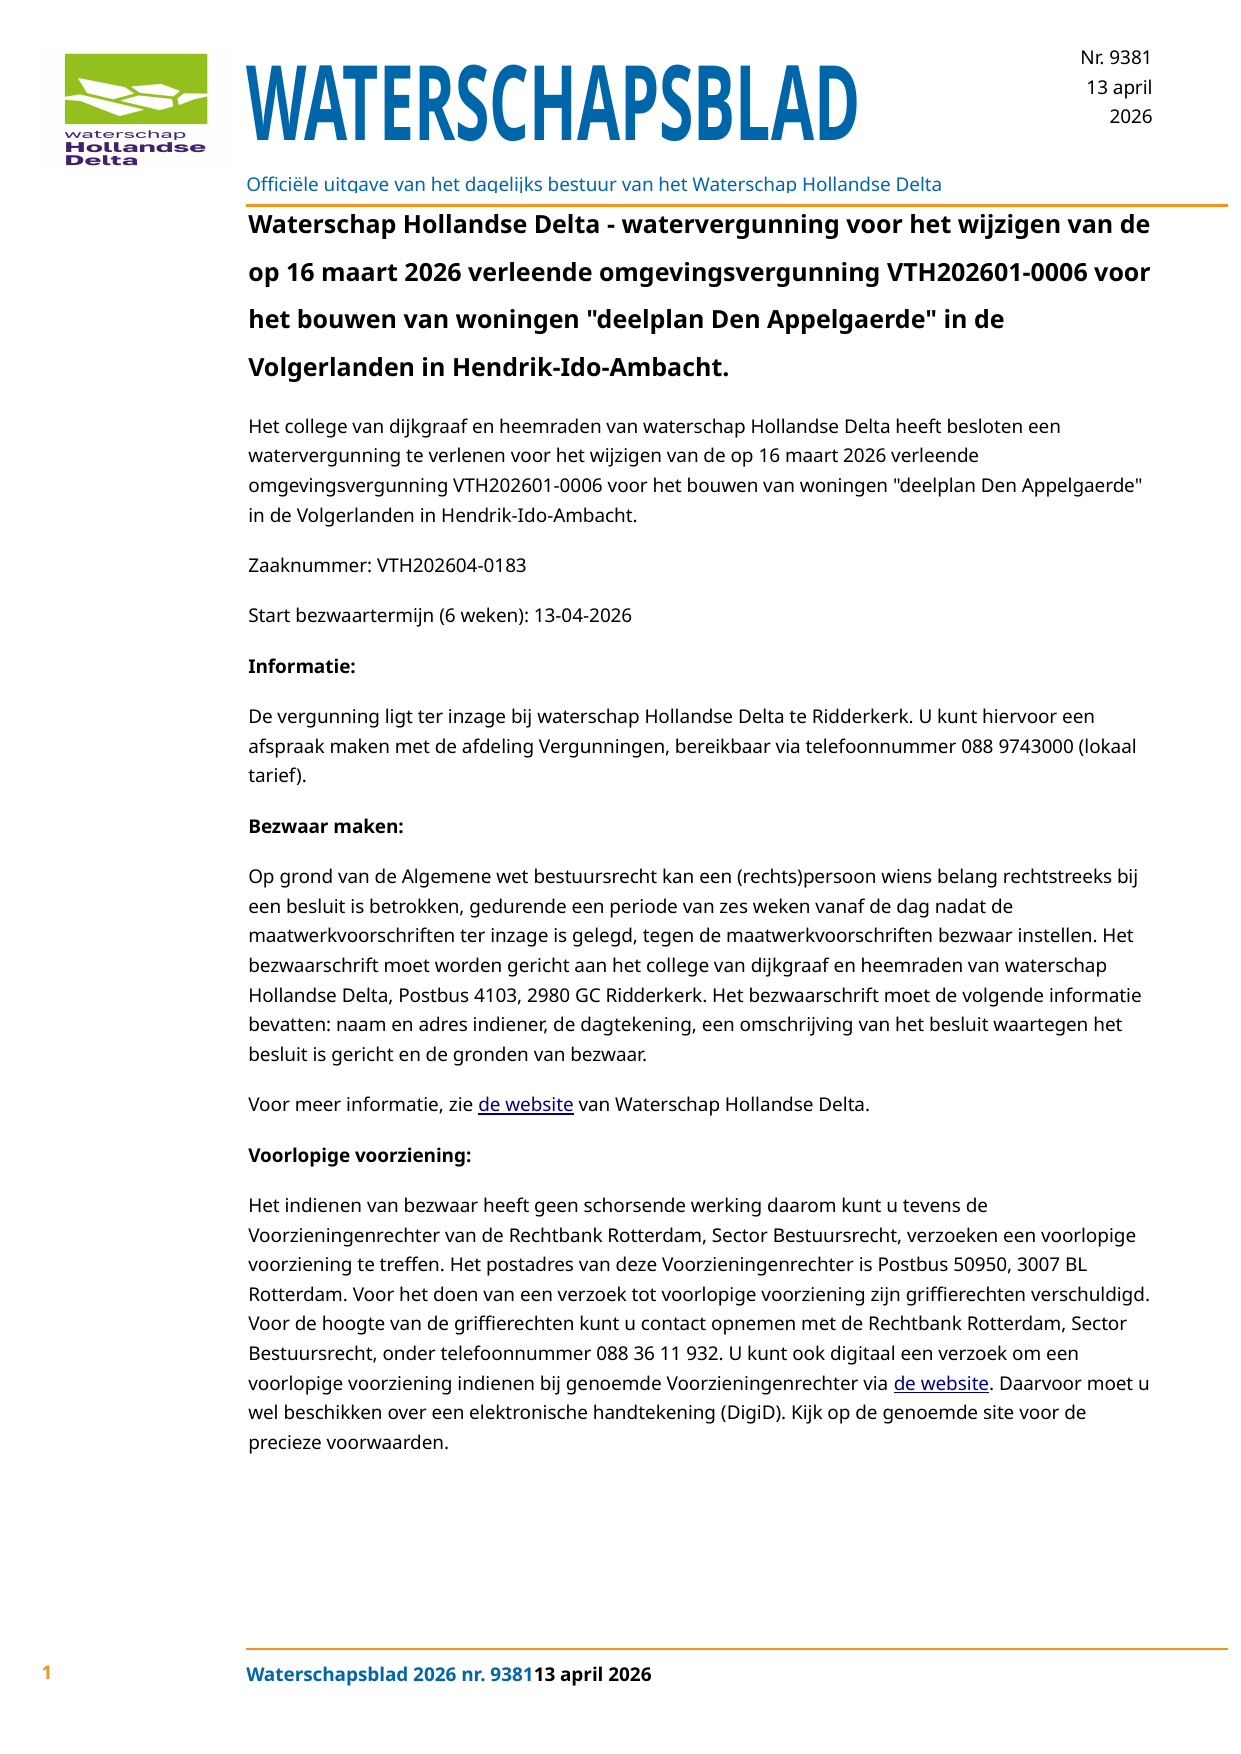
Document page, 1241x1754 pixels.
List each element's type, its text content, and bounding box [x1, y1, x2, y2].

text Het indienen van bezwaar heeft geen schorsende werking daarom kunt u tevens de Voorzieningenrechter van de Rechtbank Rotterdam, Sector Bestuursrecht, verzoeken een voorlopige voorziening te treffen. Het postadres van deze Voorzieningenrechter is Postbus 50950, 3007 BL Rotterdam. Voor het doen van een verzoek tot voorlopige voorziening zijn griffierechten verschuldigd. Voor de hoogte van de griffierechten kunt u contact opnemen met de Rechtbank Rotterdam, Sector Bestuursrecht, onder telefoonnummer 088 36 11 932. U kunt ook digitaal een verzoek om een voorlopige voorziening indienen bij genoemde Voorzieningenrechter via de website. Daarvoor moet u wel beschikken over een elektronische handtekening (DigiD). Kijk op de genoemde site voor de precieze voorwaarden. [248, 1192, 1152, 1455]
picture [41, 47, 231, 172]
text Op grond van de Algemene wet bestuursrecht kan een (rechts)persoon wiens belang rechtstreeks bij een besluit is betrokken, gedurende een periode van zes weken vanaf de dag nadat de maatwerkvoorschriften ter inzage is gelegd, tegen de maatwerkvoorschriften bezwaar instellen. Het bezwaarschrift moet worden gericht aan het college van dijkgraaf en heemraden van waterschap Hollandse Delta, Postbus 4103, 2980 GC Ridderkerk. Het bezwaarschrift moet de volgende informatie bevatten: naam en adres indiener, de dagtekening, een omschrijving van het besluit waartegen het besluit is gericht en de gronden van bezwaar. [248, 863, 1152, 1067]
text De vergunning ligt ter inzage bij waterschap Hollandse Delta te Ridderkerk. U kunt hiervoor een afspraak maken met de afdeling Vergunningen, bereikbaar via telefoonnummer 088 9743000 (lokaal tarief). [248, 703, 1152, 788]
text Voorlopige voorziening: [248, 1142, 1152, 1168]
text Zaaknummer: VTH202604-0183 [248, 552, 1152, 578]
text Het college van dijkgraaf en heemraden van waterschap Hollandse Delta heeft besloten een watervergunning te verlenen voor het wijzigen van de op 16 maart 2026 verleende omgevingsvergunning VTH202601-0006 voor het bouwen van woningen "deelplan Den Appelgaerde" in de Volgerlanden in Hendrik-Ido-Ambacht. [248, 413, 1152, 528]
text Waterschap Hollandse Delta - watervergunning voor het wijzigen van de op 16 maart 2026 verleende omgevingsvergunning VTH202601-0006 voor het bouwen van woningen "deelplan Den Appelgaerde" in de Volgerlanden in Hendrik-Ido-Ambacht. [248, 207, 1152, 384]
text Informatie: [248, 653, 1152, 679]
text Start bezwaartermijn (6 weken): 13-04-2026 [248, 603, 1152, 628]
text Voor meer informatie, zie de website van Waterschap Hollandse Delta. [248, 1091, 1152, 1117]
text Bezwaar maken: [248, 813, 1152, 839]
